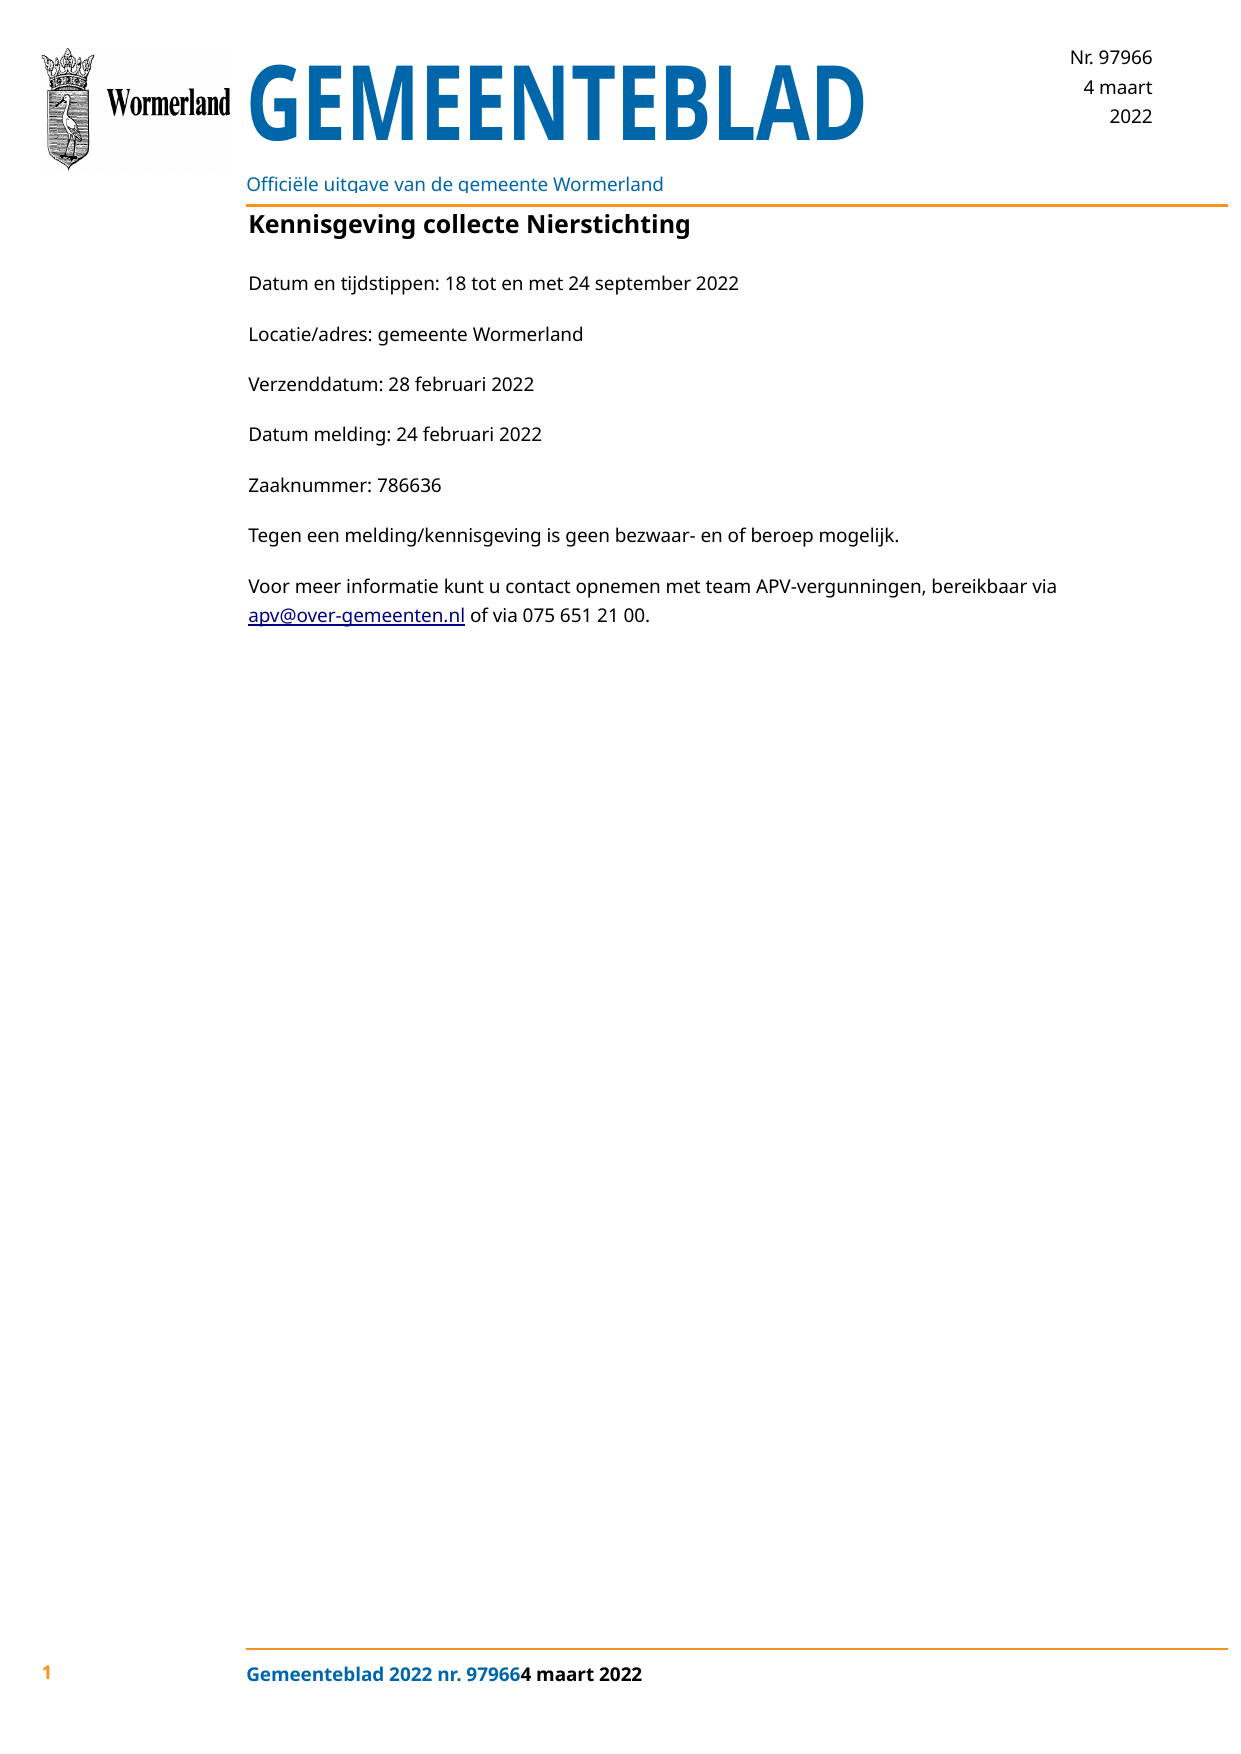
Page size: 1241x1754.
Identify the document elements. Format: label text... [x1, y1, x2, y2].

text Datum en tijdstippen: 18 tot en met 24 september 2022 [248, 270, 1152, 296]
text Kennisgeving collecte Nierstichting [248, 207, 1152, 241]
picture [41, 47, 231, 172]
text Datum melding: 24 februari 2022 [248, 422, 1152, 447]
text Voor meer informatie kunt u contact opnemen met team APV-vergunningen, bereikbaar via apv@over-gemeenten.nl of via 075 651 21 00. [248, 573, 1152, 628]
text Locatie/adres: gemeente Wormerland [248, 321, 1152, 346]
text Tegen een melding/kennisgeving is geen bezwaar- en of beroep mogelijk. [248, 522, 1152, 548]
text Verzenddatum: 28 februari 2022 [248, 371, 1152, 397]
text Zaaknummer: 786636 [248, 472, 1152, 498]
